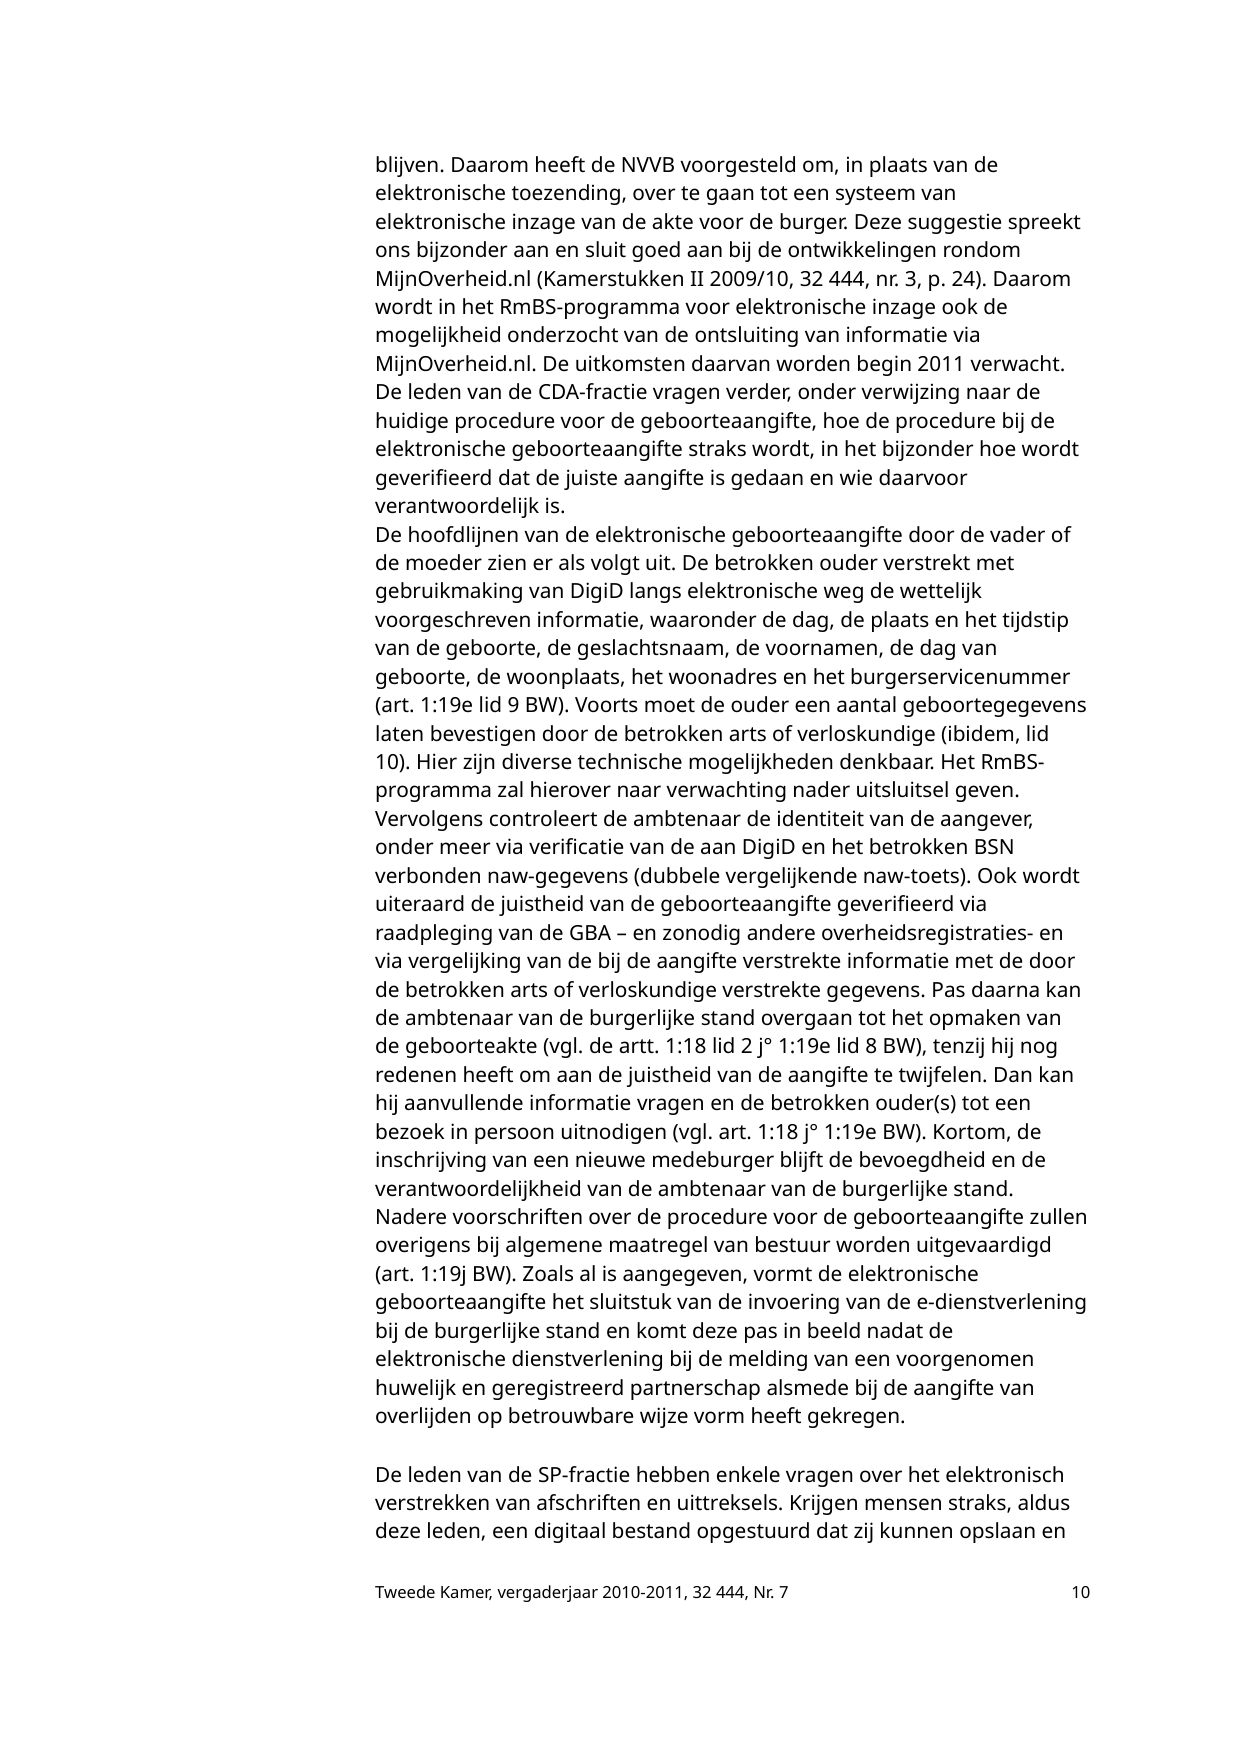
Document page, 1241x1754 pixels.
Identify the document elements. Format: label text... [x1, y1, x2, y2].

text De hoofdlijnen van de elektronische geboorteaangifte door de vader of de moeder zien er als volgt uit. De betrokken ouder verstrekt met gebruikmaking van DigiD langs elektronische weg de wettelijk voorgeschreven informatie, waaronder de dag, de plaats en het tijdstip van de geboorte, de geslachtsnaam, de voornamen, de dag van geboorte, de woonplaats, het woonadres en het burgerservicenummer (art. 1:19e lid 9 BW). Voorts moet de ouder een aantal geboortegegevens laten bevestigen door de betrokken arts of verloskundige (ibidem, lid 10). Hier zijn diverse technische mogelijkheden denkbaar. Het RmBS-programma zal hierover naar verwachting nader uitsluitsel geven. Vervolgens controleert de ambtenaar de identiteit van de aangever, onder meer via verificatie van de aan DigiD en het betrokken BSN verbonden naw-gegevens (dubbele vergelijkende naw-toets). Ook wordt uiteraard de juistheid van de geboorteaangifte geverifieerd via raadpleging van de GBA – en zonodig andere overheidsregistraties- en via vergelijking van de bij de aangifte verstrekte informatie met de door de betrokken arts of verloskundige verstrekte gegevens. Pas daarna kan de ambtenaar van de burgerlijke stand overgaan tot het opmaken van de geboorteakte (vgl. de artt. 1:18 lid 2 j° 1:19e lid 8 BW), tenzij hij nog redenen heeft om aan de juistheid van de aangifte te twijfelen. Dan kan hij aanvullende informatie vragen en de betrokken ouder(s) tot een bezoek in persoon uitnodigen (vgl. art. 1:18 j° 1:19e BW). Kortom, de inschrijving van een nieuwe medeburger blijft de bevoegdheid en de verantwoordelijkheid van de ambtenaar van de burgerlijke stand. Nadere voorschriften over de procedure voor de geboorteaangifte zullen overigens bij algemene maatregel van bestuur worden uitgevaardigd (art. 1:19j BW). Zoals al is aangegeven, vormt de elektronische geboorteaangifte het sluitstuk van de invoering van de e-dienstverlening bij de burgerlijke stand en komt deze pas in beeld nadat de elektronische dienstverlening bij de melding van een voorgenomen huwelijk en geregistreerd partnerschap alsmede bij de aangifte van overlijden op betrouwbare wijze vorm heeft gekregen. [375, 520, 1090, 1430]
text De leden van de SP-fractie hebben enkele vragen over het elektronisch verstrekken van afschriften en uittreksels. Krijgen mensen straks, aldus deze leden, een digitaal bestand opgestuurd dat zij kunnen opslaan en [375, 1460, 1090, 1545]
text De leden van de CDA-fractie vragen verder, onder verwijzing naar de huidige procedure voor de geboorteaangifte, hoe de procedure bij de elektronische geboorteaangifte straks wordt, in het bijzonder hoe wordt geverifieerd dat de juiste aangifte is gedaan en wie daarvoor verantwoordelijk is. [375, 377, 1090, 520]
text blijven. Daarom heeft de NVVB voorgesteld om, in plaats van de elektronische toezending, over te gaan tot een systeem van elektronische inzage van de akte voor de burger. Deze suggestie spreekt ons bijzonder aan en sluit goed aan bij de ontwikkelingen rondom MijnOverheid.nl (Kamerstukken II 2009/10, 32 444, nr. 3, p. 24). Daarom wordt in het RmBS-programma voor elektronische inzage ook de mogelijkheid onderzocht van de ontsluiting van informatie via MijnOverheid.nl. De uitkomsten daarvan worden begin 2011 verwacht. [375, 150, 1090, 377]
